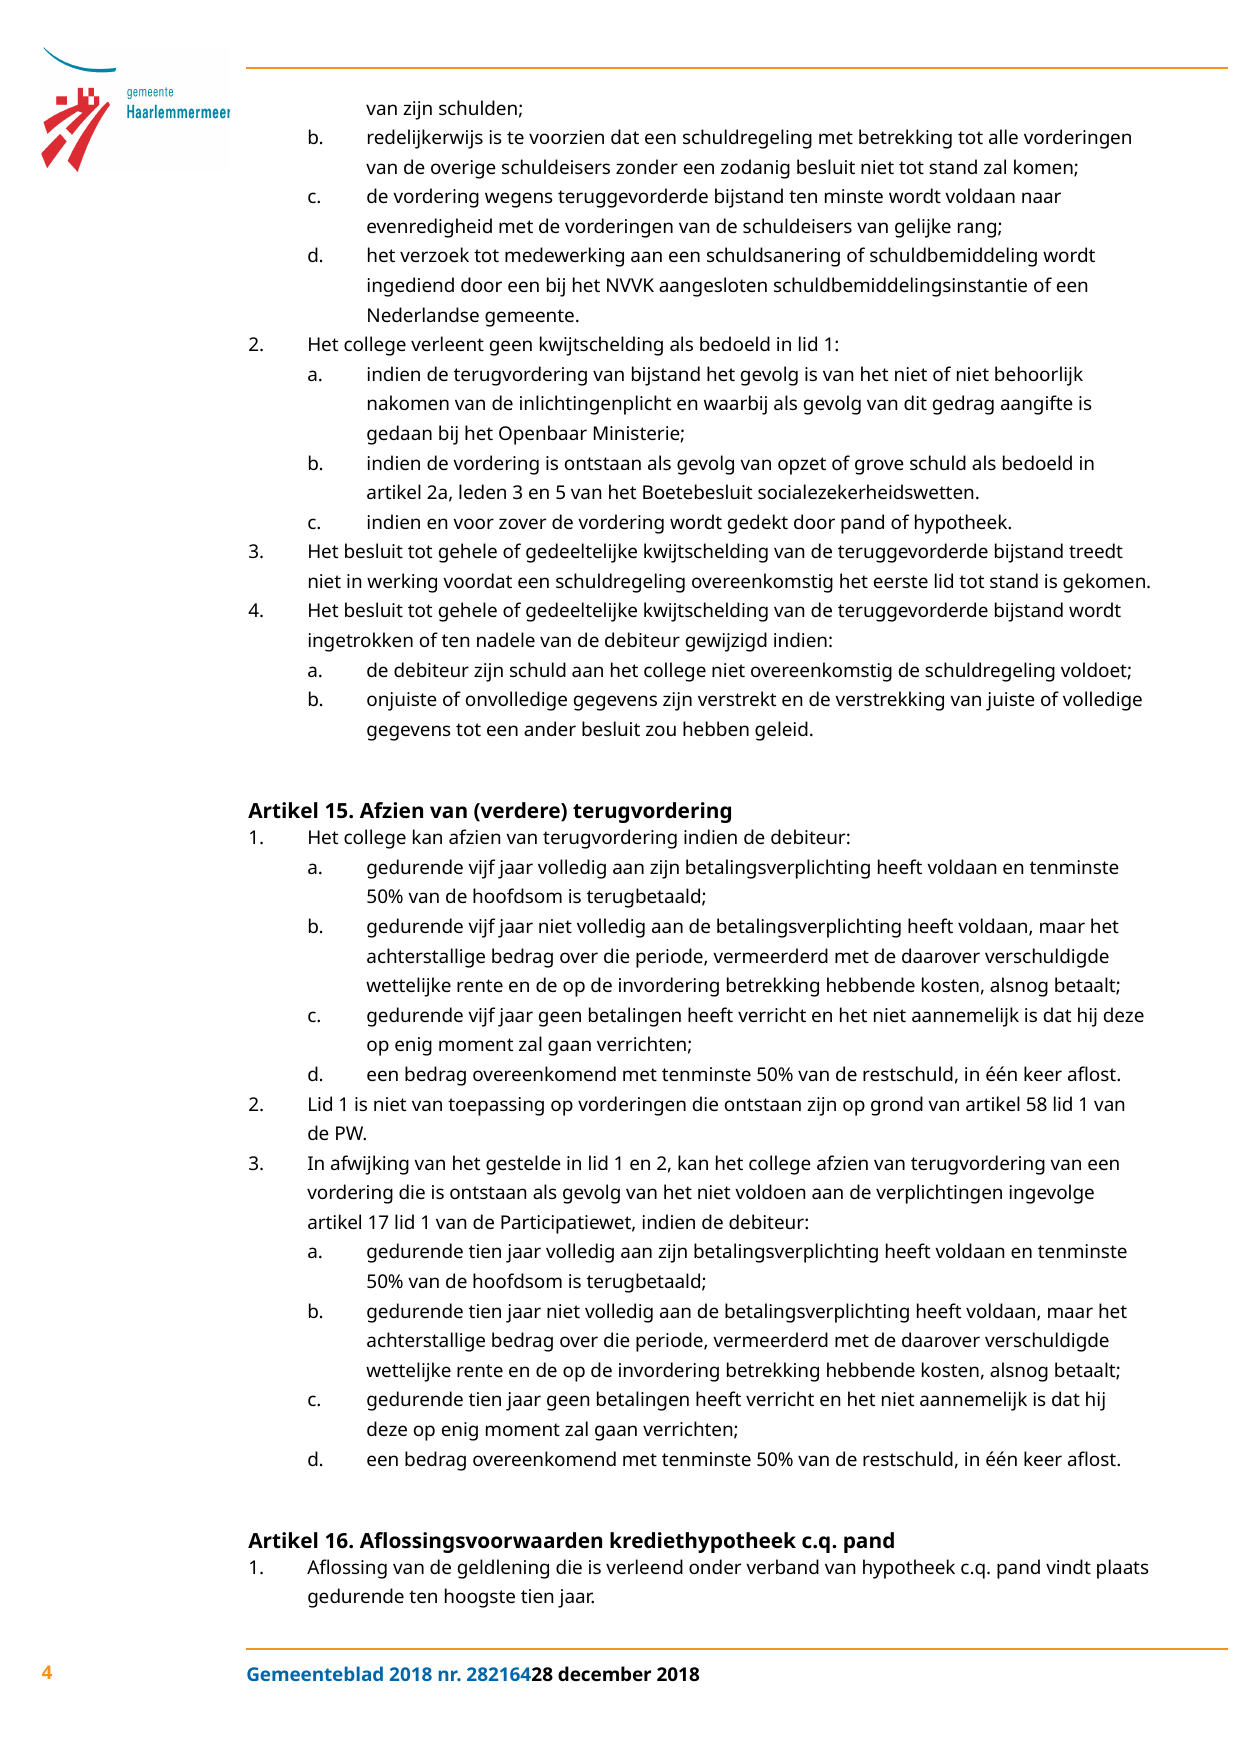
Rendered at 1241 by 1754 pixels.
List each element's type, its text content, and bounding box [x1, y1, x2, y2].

list gedurende tien jaar niet volledig aan de betalingsverplichting heeft voldaan, maar het achterstallige bedrag over die periode, vermeerderd met de daarover verschuldigde wettelijke rente en de op de invordering betrekking hebbende kosten, alsnog betaalt; [307, 1298, 1152, 1383]
text Artikel 16. Aflossingsvoorwaarden krediethypotheek c.q. pand [248, 1526, 1152, 1554]
list Lid 1 is niet van toepassing op vorderingen die ontstaan zijn op grond van artikel 58 lid 1 van de PW. [248, 1091, 1152, 1146]
list In afwijking van het gestelde in lid 1 en 2, kan het college afzien van terugvordering van een vordering die is ontstaan als gevolg van het niet voldoen aan de verplichtingen ingevolge artikel 17 lid 1 van de Participatiewet, indien de debiteur: [248, 1150, 1152, 1235]
list het verzoek tot medewerking aan een schuldsanering of schuldbemiddeling wordt ingediend door een bij het NVVK aangesloten schuldbemiddelingsinstantie of een Nederlandse gemeente. [307, 243, 1152, 328]
list van zijn schulden; [307, 95, 1152, 121]
list Het college kan afzien van terugvordering indien de debiteur: [248, 824, 1152, 850]
picture [41, 47, 231, 172]
list Het college verleent geen kwijtschelding als bedoeld in lid 1: [248, 331, 1152, 357]
list onjuiste of onvolledige gegevens zijn verstrekt en de verstrekking van juiste of volledige gegevens tot een ander besluit zou hebben geleid. [307, 686, 1152, 742]
list indien de terugvordering van bijstand het gevolg is van het niet of niet behoorlijk nakomen van de inlichtingenplicht en waarbij als gevolg van dit gedrag aangifte is gedaan bij het Openbaar Ministerie; [307, 361, 1152, 446]
list Aflossing van de geldlening die is verleend onder verband van hypotheek c.q. pand vindt plaats gedurende ten hoogste tien jaar. [248, 1554, 1152, 1609]
list redelijkerwijs is te voorzien dat een schuldregeling met betrekking tot alle vorderingen van de overige schuldeisers zonder een zodanig besluit niet tot stand zal komen; [307, 124, 1152, 180]
list een bedrag overeenkomend met tenminste 50% van de restschuld, in één keer aflost. [307, 1061, 1152, 1087]
list indien en voor zover de vordering wordt gedekt door pand of hypotheek. [307, 509, 1152, 535]
list indien de vordering is ontstaan als gevolg van opzet of grove schuld als bedoeld in artikel 2a, leden 3 en 5 van het Boetebesluit socialezekerheidswetten. [307, 450, 1152, 505]
list de debiteur zijn schuld aan het college niet overeenkomstig de schuldregeling voldoet; [307, 657, 1152, 683]
list gedurende vijf jaar volledig aan zijn betalingsverplichting heeft voldaan en tenminste 50% van de hoofdsom is terugbetaald; [307, 854, 1152, 909]
list gedurende tien jaar volledig aan zijn betalingsverplichting heeft voldaan en tenminste 50% van de hoofdsom is terugbetaald; [307, 1239, 1152, 1294]
list de vordering wegens teruggevorderde bijstand ten minste wordt voldaan naar evenredigheid met de vorderingen van de schuldeisers van gelijke rang; [307, 183, 1152, 239]
list gedurende vijf jaar geen betalingen heeft verricht en het niet aannemelijk is dat hij deze op enig moment zal gaan verrichten; [307, 1002, 1152, 1057]
text Artikel 15. Afzien van (verdere) terugvordering [248, 796, 1152, 824]
list gedurende vijf jaar niet volledig aan de betalingsverplichting heeft voldaan, maar het achterstallige bedrag over die periode, vermeerderd met de daarover verschuldigde wettelijke rente en de op de invordering betrekking hebbende kosten, alsnog betaalt; [307, 913, 1152, 998]
list een bedrag overeenkomend met tenminste 50% van de restschuld, in één keer aflost. [307, 1446, 1152, 1471]
list gedurende tien jaar geen betalingen heeft verricht en het niet aannemelijk is dat hij deze op enig moment zal gaan verrichten; [307, 1387, 1152, 1442]
list Het besluit tot gehele of gedeeltelijke kwijtschelding van de teruggevorderde bijstand wordt ingetrokken of ten nadele van de debiteur gewijzigd indien: [248, 598, 1152, 653]
list Het besluit tot gehele of gedeeltelijke kwijtschelding van de teruggevorderde bijstand treedt niet in werking voordat een schuldregeling overeenkomstig het eerste lid tot stand is gekomen. [248, 538, 1152, 594]
